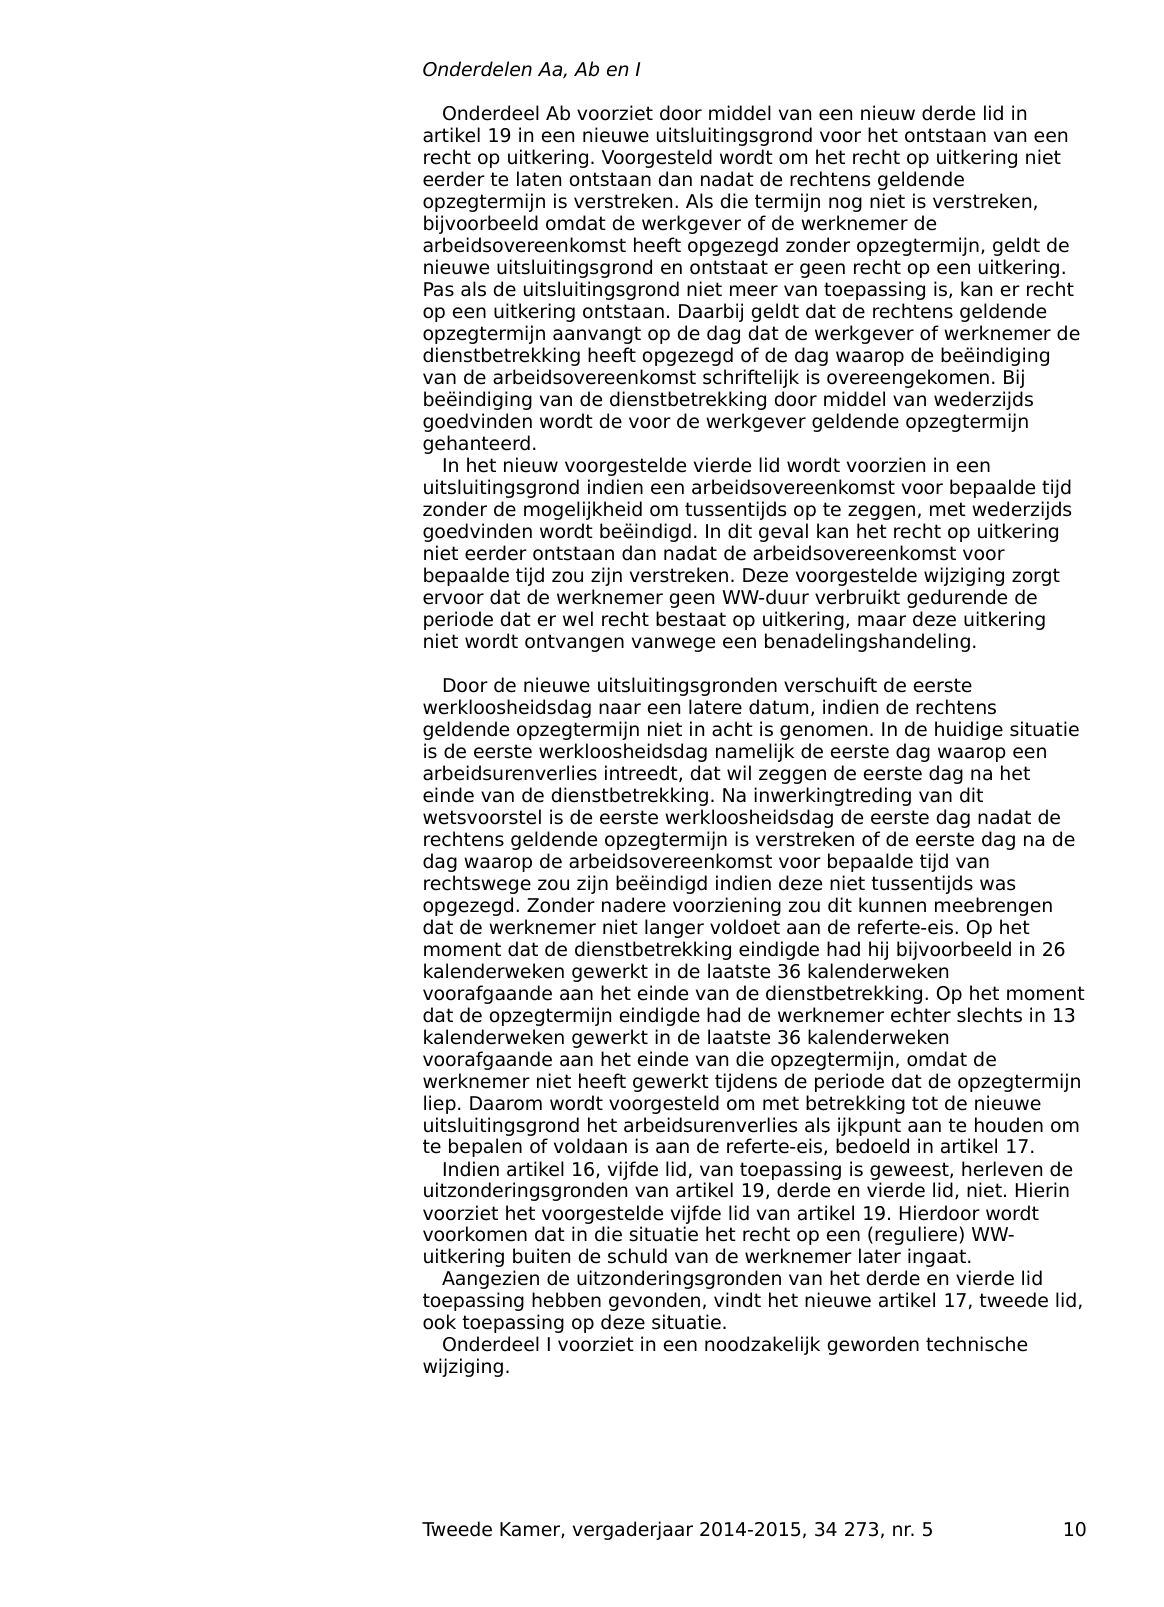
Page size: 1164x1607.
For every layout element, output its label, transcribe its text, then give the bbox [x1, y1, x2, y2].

subtitle Onderdelen Aa, Ab en I [422, 59, 1087, 81]
text Onderdeel Ab voorziet door middel van een nieuw derde lid in artikel 19 in een nieuwe uitsluitingsgrond voor het ontstaan van een recht op uitkering. Voorgesteld wordt om het recht op uitkering niet eerder te laten ontstaan dan nadat de rechtens geldende opzegtermijn is verstreken. Als die termijn nog niet is verstreken, bijvoorbeeld omdat de werkgever of de werknemer de arbeidsovereenkomst heeft opgezegd zonder opzegtermijn, geldt de nieuwe uitsluitingsgrond en ontstaat er geen recht op een uitkering. Pas als de uitsluitingsgrond niet meer van toepassing is, kan er recht op een uitkering ontstaan. Daarbij geldt dat de rechtens geldende opzegtermijn aanvangt op de dag dat de werkgever of werknemer de dienstbetrekking heeft opgezegd of de dag waarop de beëindiging van de arbeidsovereenkomst schriftelijk is overeengekomen. Bij beëindiging van de dienstbetrekking door middel van wederzijds goedvinden wordt de voor de werkgever geldende opzegtermijn gehanteerd. [422, 103, 1087, 455]
text In het nieuw voorgestelde vierde lid wordt voorzien in een uitsluitingsgrond indien een arbeidsovereenkomst voor bepaalde tijd zonder de mogelijkheid om tussentijds op te zeggen, met wederzijds goedvinden wordt beëindigd. In dit geval kan het recht op uitkering niet eerder ontstaan dan nadat de arbeidsovereenkomst voor bepaalde tijd zou zijn verstreken. Deze voorgestelde wijziging zorgt ervoor dat de werknemer geen WW-duur verbruikt gedurende de periode dat er wel recht bestaat op uitkering, maar deze uitkering niet wordt ontvangen vanwege een benadelingshandeling. [422, 455, 1087, 653]
text Indien artikel 16, vijfde lid, van toepassing is geweest, herleven de uitzonderingsgronden van artikel 19, derde en vierde lid, niet. Hierin voorziet het voorgestelde vijfde lid van artikel 19. Hierdoor wordt voorkomen dat in die situatie het recht op een (reguliere) WW-uitkering buiten de schuld van de werknemer later ingaat. [422, 1158, 1087, 1268]
text Aangezien de uitzonderingsgronden van het derde en vierde lid toepassing hebben gevonden, vindt het nieuwe artikel 17, tweede lid, ook toepassing op deze situatie. [422, 1268, 1087, 1334]
text Door de nieuwe uitsluitingsgronden verschuift de eerste werkloosheidsdag naar een latere datum, indien de rechtens geldende opzegtermijn niet in acht is genomen. In de huidige situatie is de eerste werkloosheidsdag namelijk de eerste dag waarop een arbeidsurenverlies intreedt, dat wil zeggen de eerste dag na het einde van de dienstbetrekking. Na inwerkingtreding van dit wetsvoorstel is de eerste werkloosheidsdag de eerste dag nadat de rechtens geldende opzegtermijn is verstreken of de eerste dag na de dag waarop de arbeidsovereenkomst voor bepaalde tijd van rechtswege zou zijn beëindigd indien deze niet tussentijds was opgezegd. Zonder nadere voorziening zou dit kunnen meebrengen dat de werknemer niet langer voldoet aan de referte-eis. Op het moment dat de dienstbetrekking eindigde had hij bijvoorbeeld in 26 kalenderweken gewerkt in de laatste 36 kalenderweken voorafgaande aan het einde van de dienstbetrekking. Op het moment dat de opzegtermijn eindigde had de werknemer echter slechts in 13 kalenderweken gewerkt in de laatste 36 kalenderweken voorafgaande aan het einde van die opzegtermijn, omdat de werknemer niet heeft gewerkt tijdens de periode dat de opzegtermijn liep. Daarom wordt voorgesteld om met betrekking tot de nieuwe uitsluitingsgrond het arbeidsurenverlies als ijkpunt aan te houden om te bepalen of voldaan is aan de referte-eis, bedoeld in artikel 17. [422, 675, 1087, 1158]
text Onderdeel I voorziet in een noodzakelijk geworden technische wijziging. [422, 1334, 1087, 1378]
